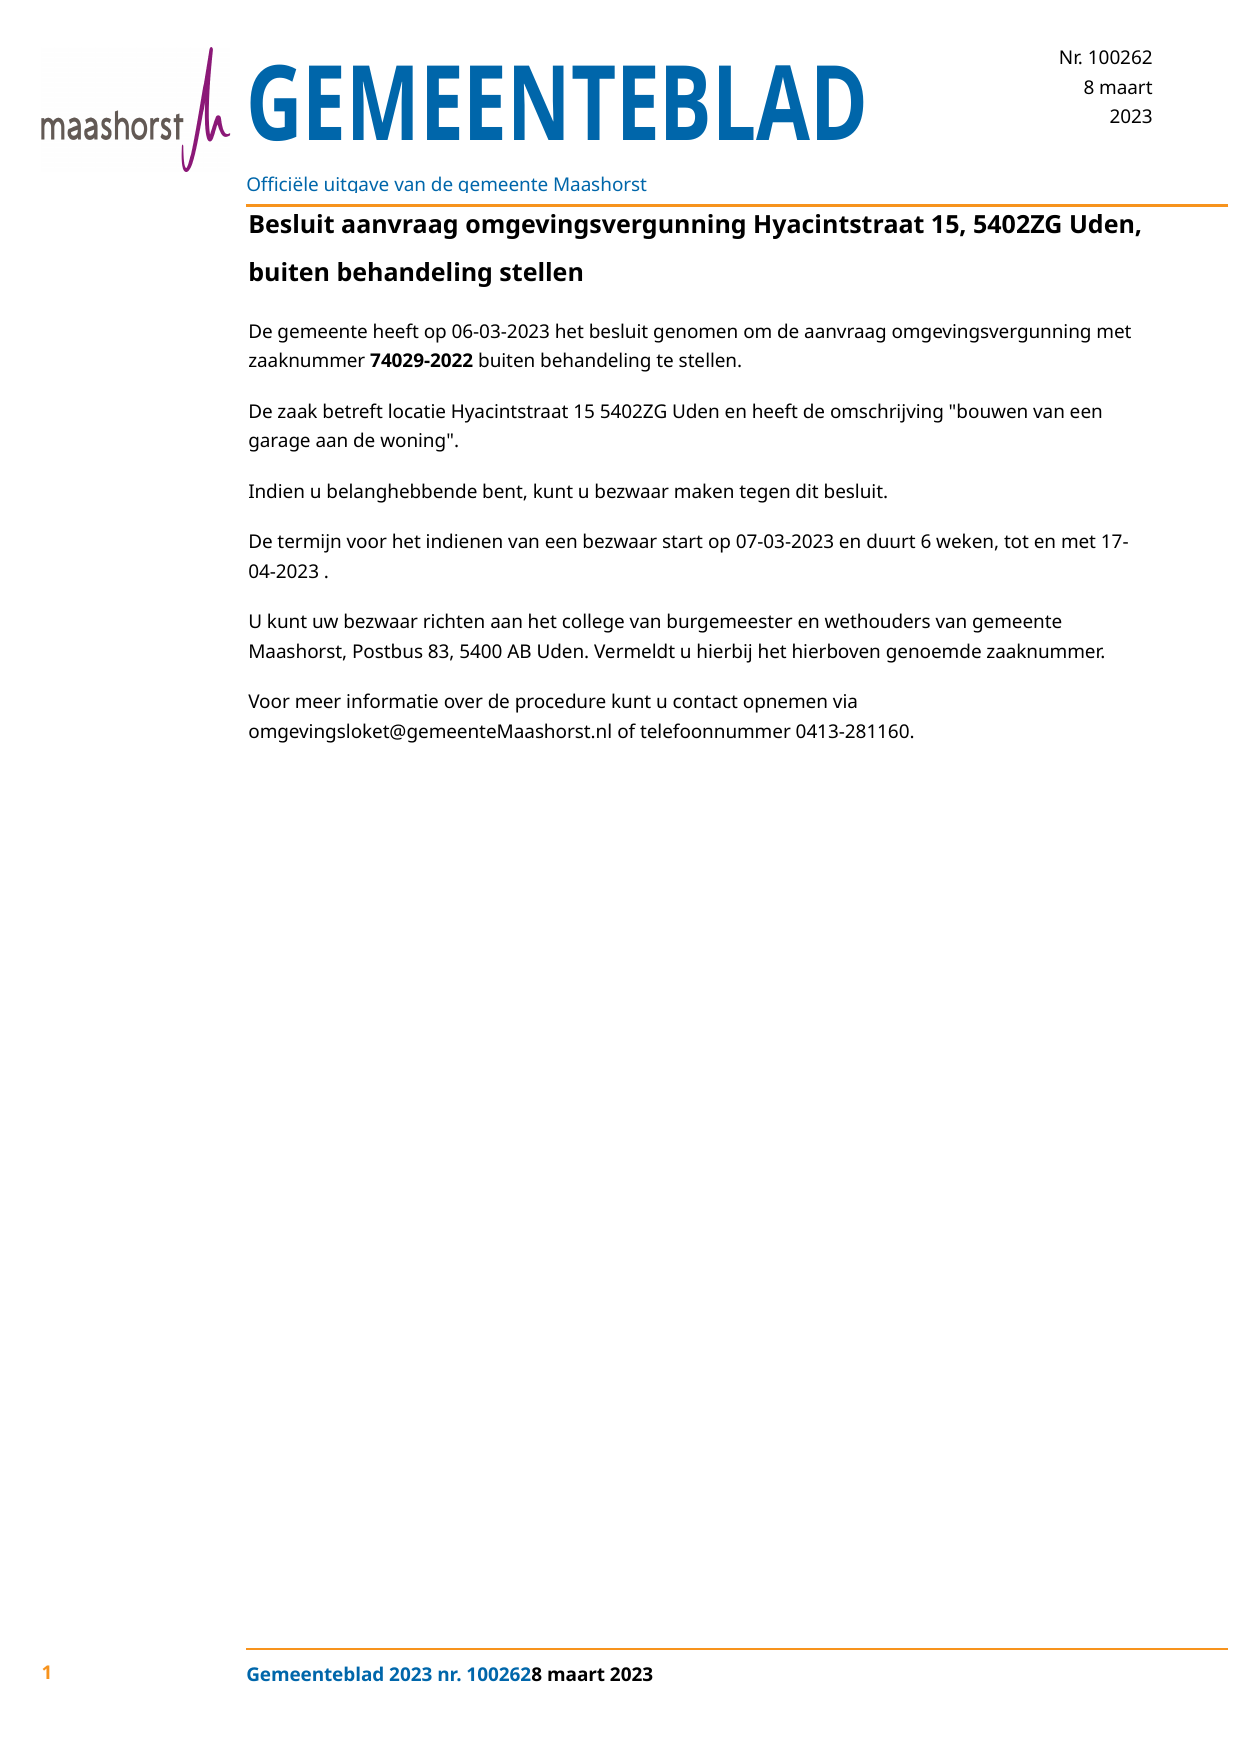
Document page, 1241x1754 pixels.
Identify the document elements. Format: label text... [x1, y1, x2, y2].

picture [41, 47, 231, 172]
text Indien u belanghebbende bent, kunt u bezwaar maken tegen dit besluit. [248, 478, 1152, 504]
text Besluit aanvraag omgevingsvergunning Hyacintstraat 15, 5402ZG Uden, buiten behandeling stellen [248, 207, 1152, 288]
text De termijn voor het indienen van een bezwaar start op 07-03-2023 en duurt 6 weken, tot en met 17-04-2023 . [248, 528, 1152, 584]
text U kunt uw bezwaar richten aan het college van burgemeester en wethouders van gemeente Maashorst, Postbus 83, 5400 AB Uden. Vermeldt u hierbij het hierboven genoemde zaaknummer. [248, 608, 1152, 664]
text De zaak betreft locatie Hyacintstraat 15 5402ZG Uden en heeft de omschrijving "bouwen van een garage aan de woning". [248, 398, 1152, 453]
text Voor meer informatie over de procedure kunt u contact opnemen via omgevingsloket@gemeenteMaashorst.nl of telefoonnummer 0413-281160. [248, 688, 1152, 744]
text De gemeente heeft op 06-03-2023 het besluit genomen om de aanvraag omgevingsvergunning met zaaknummer 74029-2022 buiten behandeling te stellen. [248, 318, 1152, 373]
